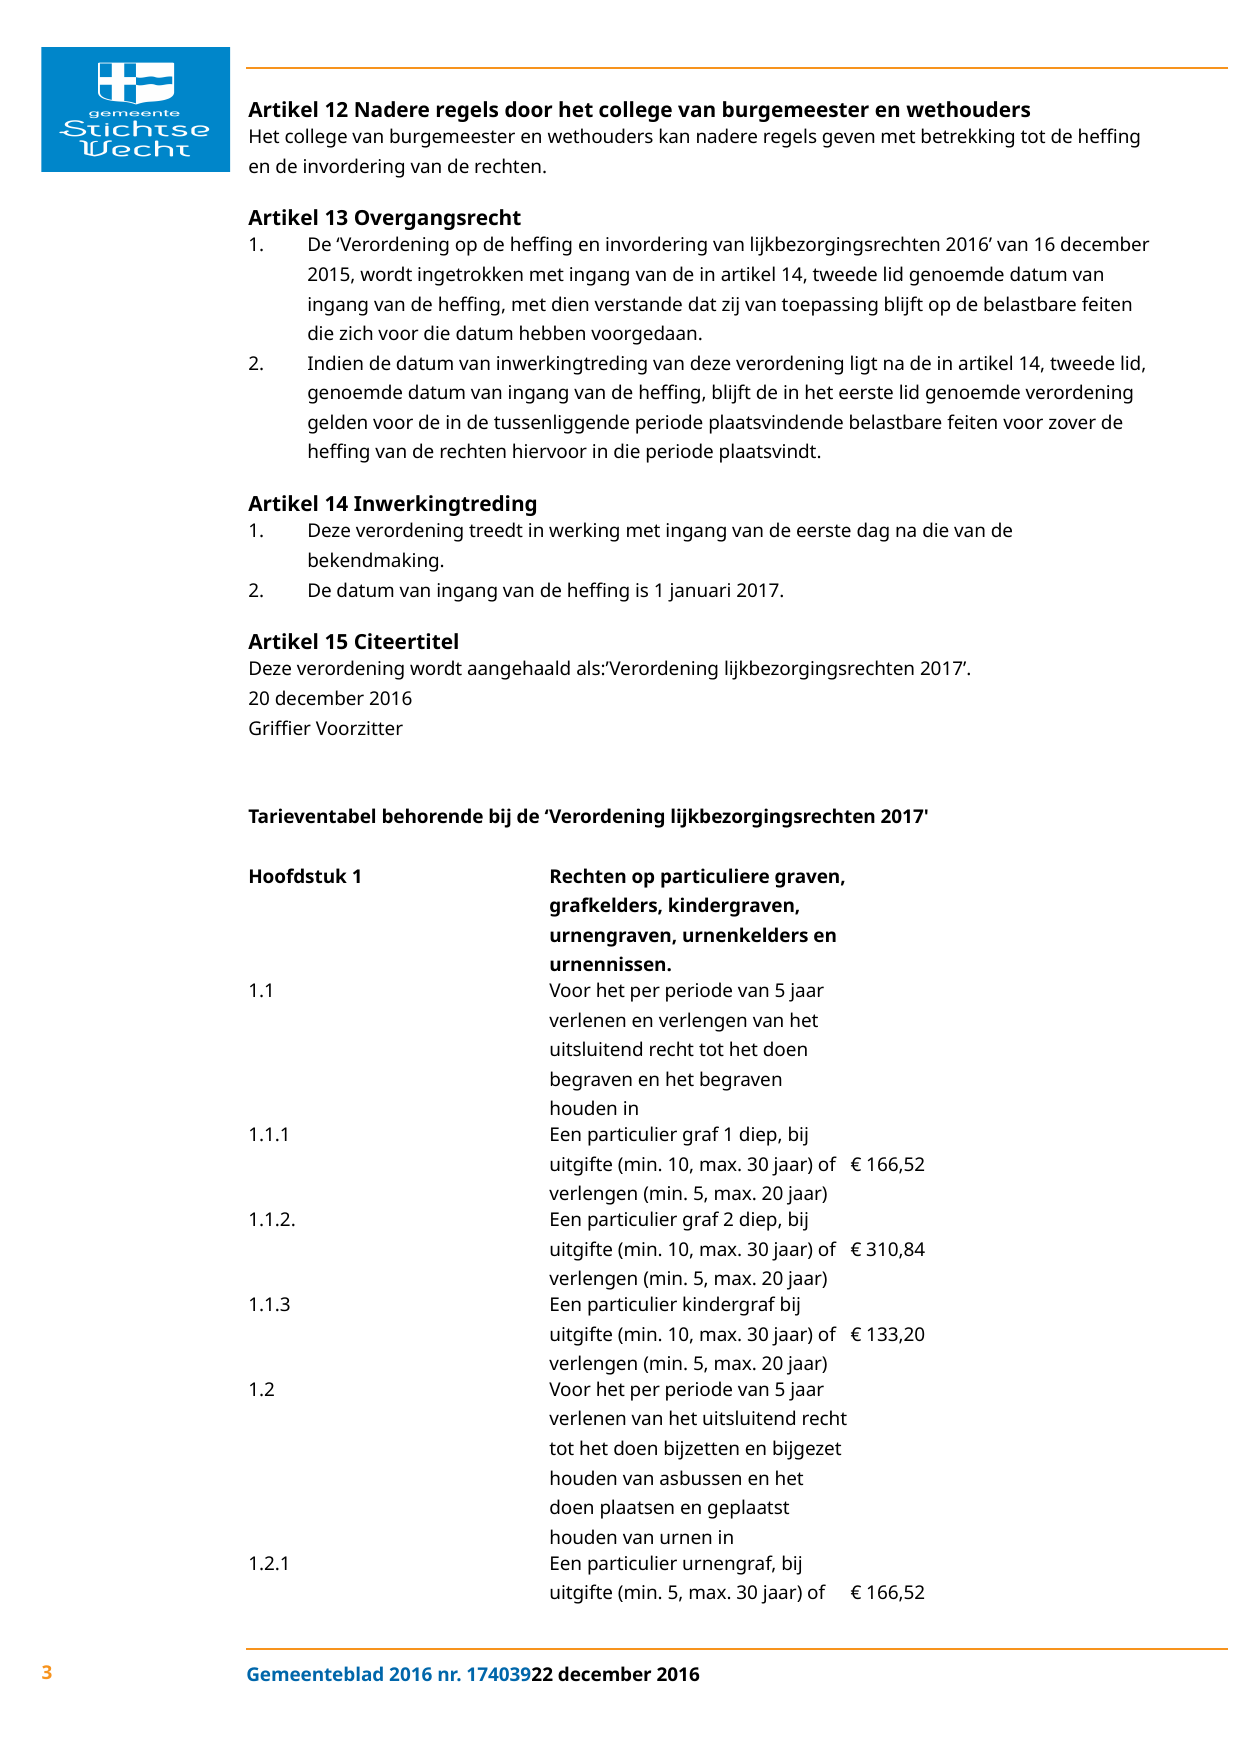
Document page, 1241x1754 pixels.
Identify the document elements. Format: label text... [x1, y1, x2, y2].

text Tarieventabel behorende bij de ‘Verordening lijkbezorgingsrechten 2017' [248, 803, 1152, 829]
text Artikel 12 Nadere regels door het college van burgemeester en wethouders [248, 95, 1152, 123]
table_cell 1.1.1 [248, 1121, 549, 1206]
table_cell [850, 977, 1152, 1121]
table_cell Een particulier graf 1 diep, bij uitgifte (min. 10, max. 30 jaar) of verlengen (min. 5, max. 20 jaar) [549, 1121, 850, 1206]
picture [137, 63, 174, 103]
table_cell 1.1.3 [248, 1291, 549, 1376]
table_cell € 133,20 [850, 1291, 1152, 1376]
table_cell 1.2 [248, 1376, 549, 1550]
table_cell € 166,52 [850, 1121, 1152, 1206]
text Artikel 14 Inwerkingtreding [248, 489, 1152, 518]
table_cell [850, 1376, 1152, 1550]
table_header [850, 863, 1152, 977]
picture [99, 63, 135, 101]
table_cell € 166,52 [850, 1550, 1152, 1605]
table_cell Een particulier kindergraf bij uitgifte (min. 10, max. 30 jaar) of verlengen (min. 5, max. 20 jaar) [549, 1291, 850, 1376]
text Het college van burgemeester en wethouders kan nadere regels geven met betrekking tot de heffing en de invordering van de rechten. [248, 123, 1152, 178]
text Deze verordening wordt aangehaald als:’Verordening lijkbezorgingsrechten 2017’. [248, 656, 1152, 681]
table_cell 1.1.2. [248, 1206, 549, 1291]
text Artikel 13 Overgangsrecht [248, 203, 1152, 232]
table_cell Voor het per periode van 5 jaar verlenen en verlengen van het uitsluitend recht tot het doen begraven en het begraven houden in [549, 977, 850, 1121]
table_cell 1.1 [248, 977, 549, 1121]
table_cell 1.2.1 [248, 1550, 549, 1605]
list De datum van ingang van de heffing is 1 januari 2017. [248, 577, 1152, 602]
text Griffier Voorzitter [248, 715, 1152, 741]
table_cell € 310,84 [850, 1206, 1152, 1291]
list Deze verordening treedt in werking met ingang van de eerste dag na die van de bekendmaking. [248, 518, 1152, 573]
table_header Rechten op particuliere graven, grafkelders, kindergraven, urnengraven, urnenkelders en urnennissen. [549, 863, 850, 977]
text Artikel 15 Citeertitel [248, 627, 1152, 656]
table_cell Een particulier urnengraf, bij uitgifte (min. 5, max. 30 jaar) of [549, 1550, 850, 1605]
table_cell Voor het per periode van 5 jaar verlenen van het uitsluitend recht tot het doen bijzetten en bijgezet houden van asbussen en het doen plaatsen en geplaatst houden van urnen in [549, 1376, 850, 1550]
list De ‘Verordening op de heffing en invordering van lijkbezorgingsrechten 2016’ van 16 december 2015, wordt ingetrokken met ingang van de in artikel 14, tweede lid genoemde datum van ingang van de heffing, met dien verstande dat zij van toepassing blijft op de belastbare feiten die zich voor die datum hebben voorgedaan. [248, 232, 1152, 346]
text 20 december 2016 [248, 685, 1152, 711]
list Indien de datum van inwerkingtreding van deze verordening ligt na de in artikel 14, tweede lid, genoemde datum van ingang van de heffing, blijft de in het eerste lid genoemde verordening gelden voor de in de tussenliggende periode plaatsvindende belastbare feiten voor zover de heffing van de rechten hiervoor in die periode plaatsvindt. [248, 350, 1152, 464]
table_header Hoofdstuk 1 [248, 863, 549, 977]
table_cell Een particulier graf 2 diep, bij uitgifte (min. 10, max. 30 jaar) of verlengen (min. 5, max. 20 jaar) [549, 1206, 850, 1291]
